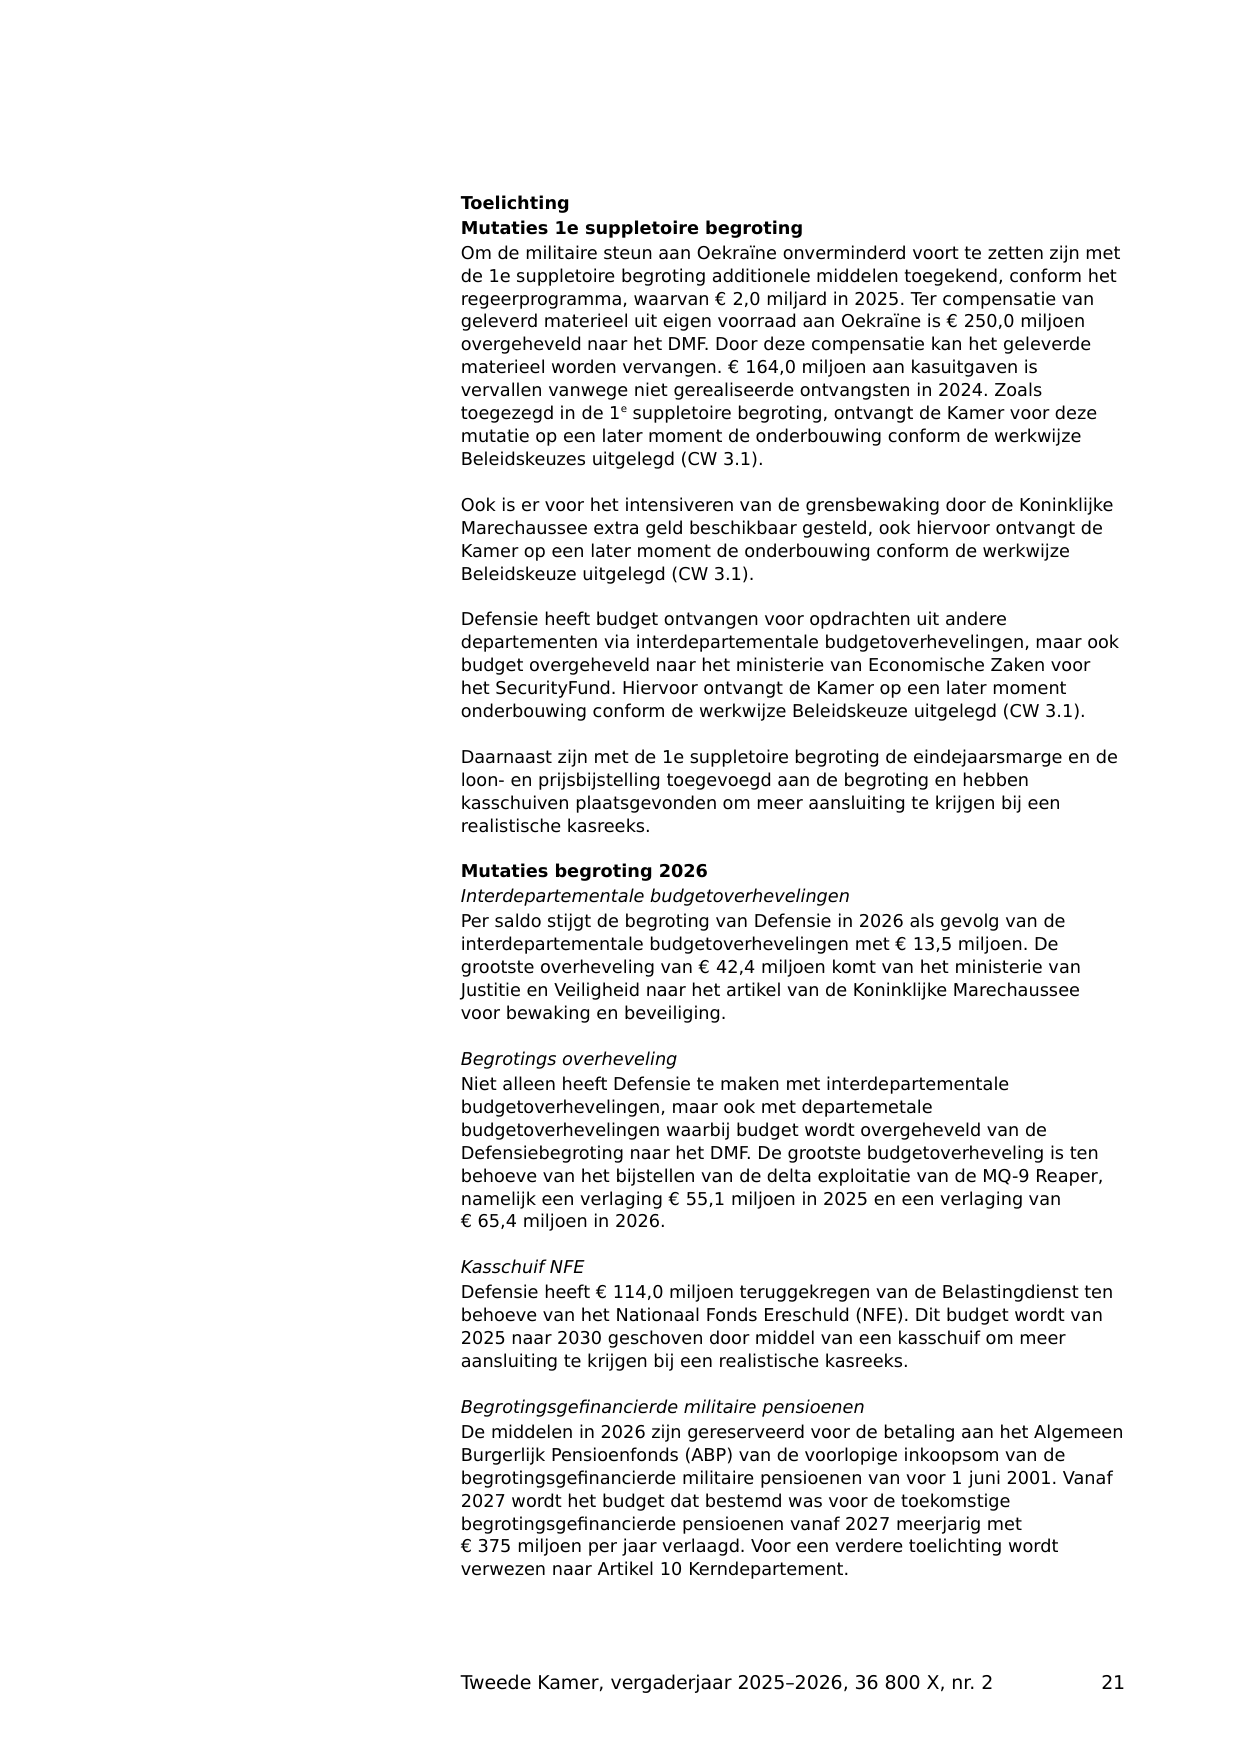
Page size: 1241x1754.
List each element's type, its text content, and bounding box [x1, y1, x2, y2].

text Begrotings overheveling [461, 1047, 1125, 1070]
text Defensie heeft budget ontvangen voor opdrachten uit andere departementen via interdepartementale budgetoverhevelingen, maar ook budget overgeheveld naar het ministerie van Economische Zaken voor het SecurityFund. Hiervoor ontvangt de Kamer op een later moment onderbouwing conform de werkwijze Beleidskeuze uitgelegd (CW 3.1). [461, 607, 1125, 722]
text Mutaties 1e suppletoire begroting [461, 216, 1125, 239]
text Interdepartementale budgetoverhevelingen [461, 884, 1125, 907]
text Niet alleen heeft Defensie te maken met interdepartementale budgetoverhevelingen, maar ook met departemetale budgetoverhevelingen waarbij budget wordt overgeheveld van de Defensiebegroting naar het DMF. De grootste budgetoverheveling is ten behoeve van het bijstellen van de delta exploitatie van de MQ-9 Reaper, namelijk een verlaging € 55,1 miljoen in 2025 en een verlaging van € 65,4 miljoen in 2026. [461, 1072, 1125, 1232]
text Mutaties begroting 2026 [461, 859, 1125, 882]
text Per saldo stijgt de begroting van Defensie in 2026 als gevolg van de interdepartementale budgetoverhevelingen met € 13,5 miljoen. De grootste overheveling van € 42,4 miljoen komt van het ministerie van Justitie en Veiligheid naar het artikel van de Koninklijke Marechaussee voor bewaking en beveiliging. [461, 909, 1125, 1024]
text Ook is er voor het intensiveren van de grensbewaking door de Koninklijke Marechaussee extra geld beschikbaar gesteld, ook hiervoor ontvangt de Kamer op een later moment de onderbouwing conform de werkwijze Beleidskeuze uitgelegd (CW 3.1). [461, 493, 1125, 584]
text Defensie heeft € 114,0 miljoen teruggekregen van de Belastingdienst ten behoeve van het Nationaal Fonds Ereschuld (NFE). Dit budget wordt van 2025 naar 2030 geschoven door middel van een kasschuif om meer aansluiting te krijgen bij een realistische kasreeks. [461, 1280, 1125, 1372]
text Kasschuif NFE [461, 1255, 1125, 1278]
text De middelen in 2026 zijn gereserveerd voor de betaling aan het Algemeen Burgerlijk Pensioenfonds (ABP) van de voorlopige inkoopsom van de begrotingsgefinancierde militaire pensioenen van voor 1 juni 2001. Vanaf 2027 wordt het budget dat bestemd was voor de toekomstige begrotingsgefinancierde pensioenen vanaf 2027 meerjarig met € 375 miljoen per jaar verlaagd. Voor een verdere toelichting wordt verwezen naar Artikel 10 Kerndepartement. [461, 1420, 1125, 1580]
text Om de militaire steun aan Oekraïne onverminderd voort te zetten zijn met de 1e suppletoire begroting additionele middelen toegekend, conform het regeerprogramma, waarvan € 2,0 miljard in 2025. Ter compensatie van geleverd materieel uit eigen voorraad aan Oekraïne is € 250,0 miljoen overgeheveld naar het DMF. Door deze compensatie kan het geleverde materieel worden vervangen. € 164,0 miljoen aan kasuitgaven is vervallen vanwege niet gerealiseerde ontvangsten in 2024. Zoals toegezegd in de 1e suppletoire begroting, ontvangt de Kamer voor deze mutatie op een later moment de onderbouwing conform de werkwĳze Beleidskeuzes uitgelegd (CW 3.1). [461, 241, 1125, 470]
text Begrotingsgefinancierde militaire pensioenen [461, 1395, 1125, 1418]
text Toelichting [461, 191, 1125, 214]
text Daarnaast zijn met de 1e suppletoire begroting de eindejaarsmarge en de loon- en prijsbijstelling toegevoegd aan de begroting en hebben kasschuiven plaatsgevonden om meer aansluiting te krijgen bij een realistische kasreeks. [461, 745, 1125, 837]
